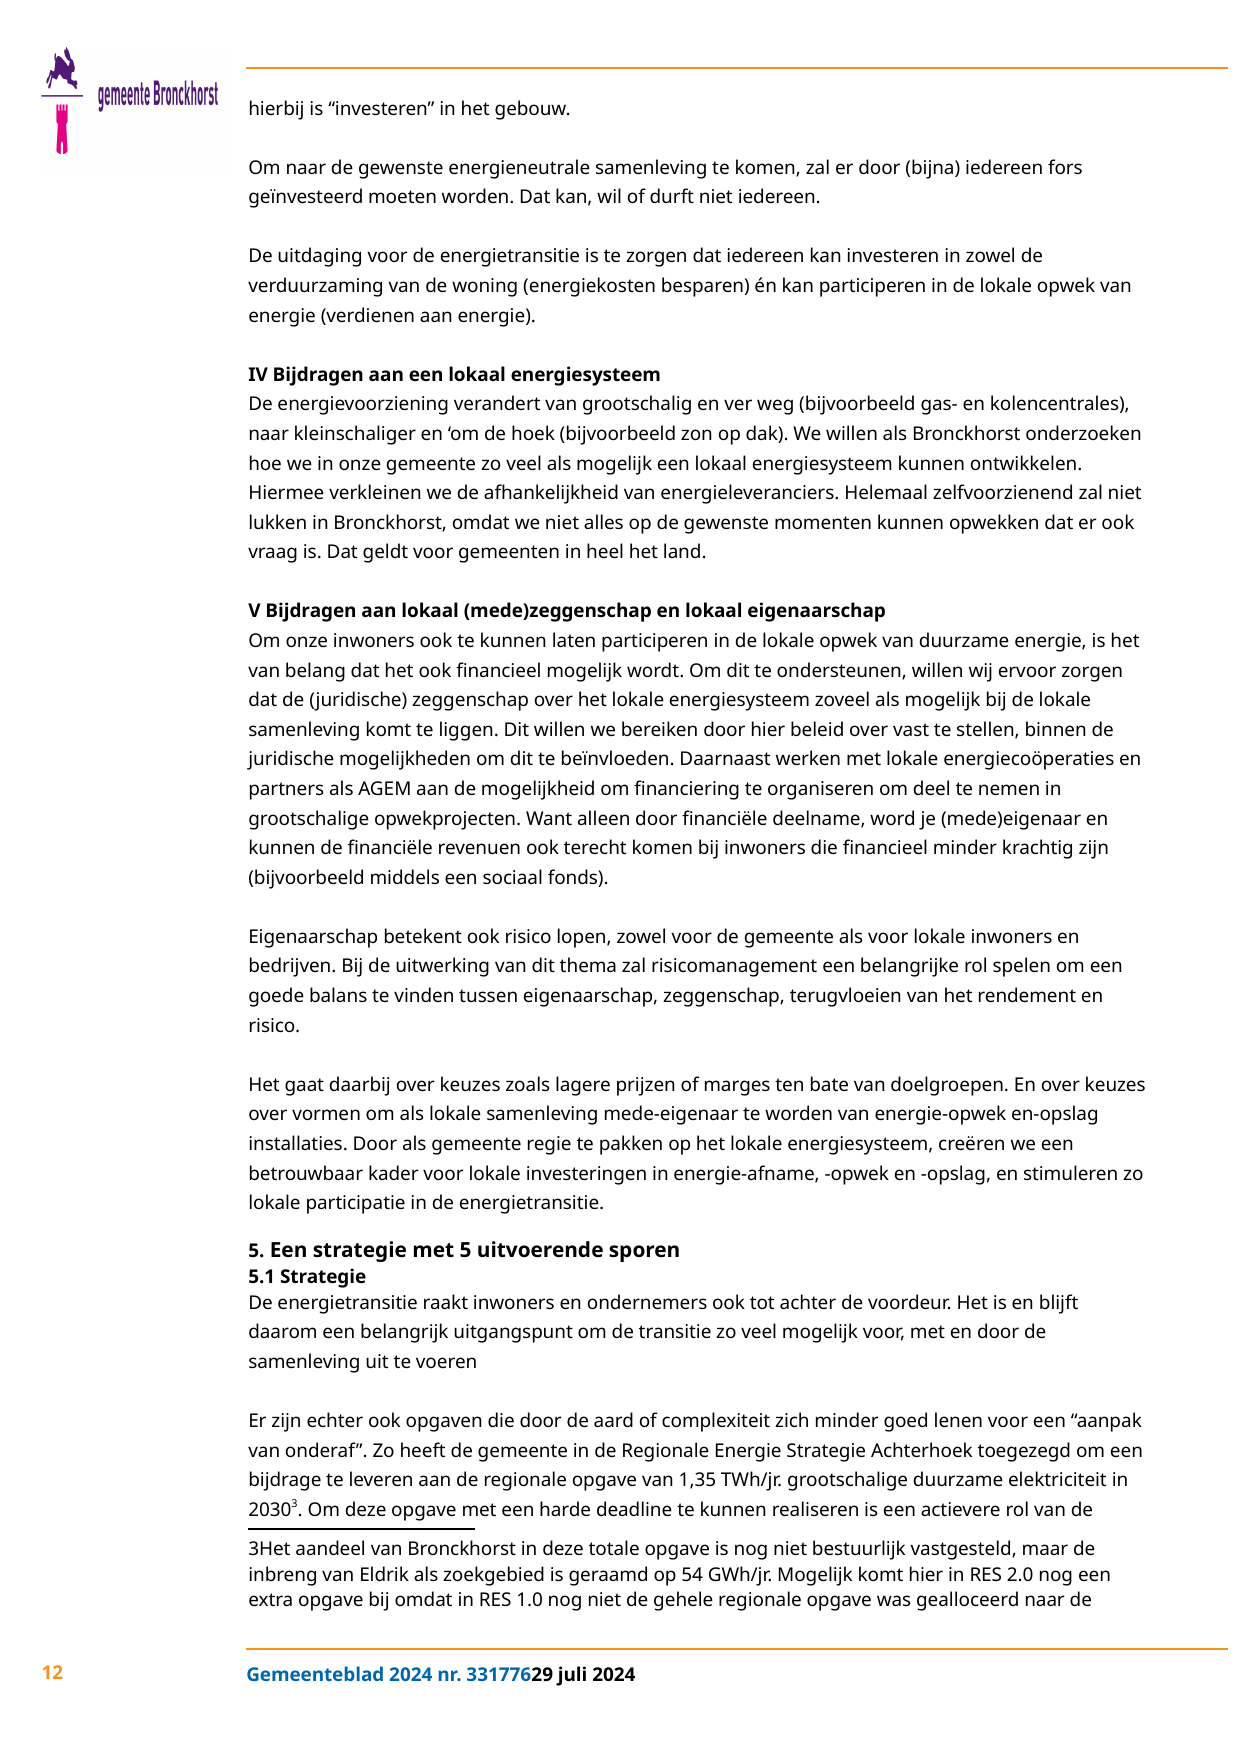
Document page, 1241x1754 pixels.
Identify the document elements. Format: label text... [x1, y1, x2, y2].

text Er zijn echter ook opgaven die door de aard of complexiteit zich minder goed lenen voor een “aanpak van onderaf”. Zo heeft de gemeente in de Regionale Energie Strategie Achterhoek toegezegd om een bijdrage te leveren aan de regionale opgave van 1,35 TWh/jr. grootschalige duurzame elektriciteit in 2030. Om deze opgave met een harde deadline te kunnen realiseren is een actievere rol van de [248, 1407, 1152, 1522]
text Eigenaarschap betekent ook risico lopen, zowel voor de gemeente als voor lokale inwoners en bedrijven. Bij de uitwerking van dit thema zal risicomanagement een belangrijke rol spelen om een goede balans te vinden tussen eigenaarschap, zeggenschap, terugvloeien van het rendement en risico. [248, 923, 1152, 1038]
text V Bijdragen aan lokaal (mede)zeggenschap en lokaal eigenaarschap [248, 598, 1152, 623]
text 5.1 Strategie [248, 1263, 1152, 1289]
text Om naar de gewenste energieneutrale samenleving te komen, zal er door (bijna) iedereen fors geïnvesteerd moeten worden. Dat kan, wil of durft niet iedereen. [248, 154, 1152, 209]
text De energievoorziening verandert van grootschalig en ver weg (bijvoorbeeld gas- en kolencentrales), naar kleinschaliger en ‘om de hoek (bijvoorbeeld zon op dak). We willen als Bronckhorst onderzoeken hoe we in onze gemeente zo veel als mogelijk een lokaal energiesysteem kunnen ontwikkelen. [248, 391, 1152, 476]
text Het gaat daarbij over keuzes zoals lagere prijzen of marges ten bate van doelgroepen. En over keuzes over vormen om als lokale samenleving mede-eigenaar te worden van energie-opwek en-opslag installaties. Door als gemeente regie te pakken op het lokale energiesysteem, creëren we een betrouwbaar kader voor lokale investeringen in energie-afname, -opwek en -opslag, en stimuleren zo lokale participatie in de energietransitie. [248, 1071, 1152, 1215]
text Hiermee verkleinen we de afhankelijkheid van energieleveranciers. Helemaal zelfvoorzienend zal niet lukken in Bronckhorst, omdat we niet alles op de gewenste momenten kunnen opwekken dat er ook vraag is. Dat geldt voor gemeenten in heel het land. [248, 479, 1152, 564]
text Om onze inwoners ook te kunnen laten participeren in de lokale opwek van duurzame energie, is het van belang dat het ook financieel mogelijk wordt. Om dit te ondersteunen, willen wij ervoor zorgen dat de (juridische) zeggenschap over het lokale energiesysteem zoveel als mogelijk bij de lokale samenleving komt te liggen. Dit willen we bereiken door hier beleid over vast te stellen, binnen de juridische mogelijkheden om dit te beïnvloeden. Daarnaast werken met lokale energiecoöperaties en partners als AGEM aan de mogelijkheid om financiering te organiseren om deel te nemen in grootschalige opwekprojecten. Want alleen door financiële deelname, word je (mede)eigenaar en kunnen de financiële revenuen ook terecht komen bij inwoners die financieel minder krachtig zijn (bijvoorbeeld middels een sociaal fonds). [248, 627, 1152, 890]
text De uitdaging voor de energietransitie is te zorgen dat iedereen kan investeren in zowel de verduurzaming van de woning (energiekosten besparen) én kan participeren in de lokale opwek van energie (verdienen aan energie). [248, 243, 1152, 328]
text De energietransitie raakt inwoners en ondernemers ook tot achter de voordeur. Het is en blijft daarom een belangrijk uitgangspunt om de transitie zo veel mogelijk voor, met en door de samenleving uit te voeren [248, 1289, 1152, 1374]
text 5. Een strategie met 5 uitvoerende sporen [248, 1235, 1152, 1263]
picture [41, 47, 231, 172]
text IV Bijdragen aan een lokaal energiesysteem [248, 361, 1152, 387]
text hierbij is “investeren” in het gebouw. [248, 95, 1152, 121]
text Het aandeel van Bronckhorst in deze totale opgave is nog niet bestuurlijk vastgesteld, maar de inbreng van Eldrik als zoekgebied is geraamd op 54 GWh/jr. Mogelijk komt hier in RES 2.0 nog een extra opgave bij omdat in RES 1.0 nog niet de gehele regionale opgave was gealloceerd naar de [248, 1535, 1152, 1612]
